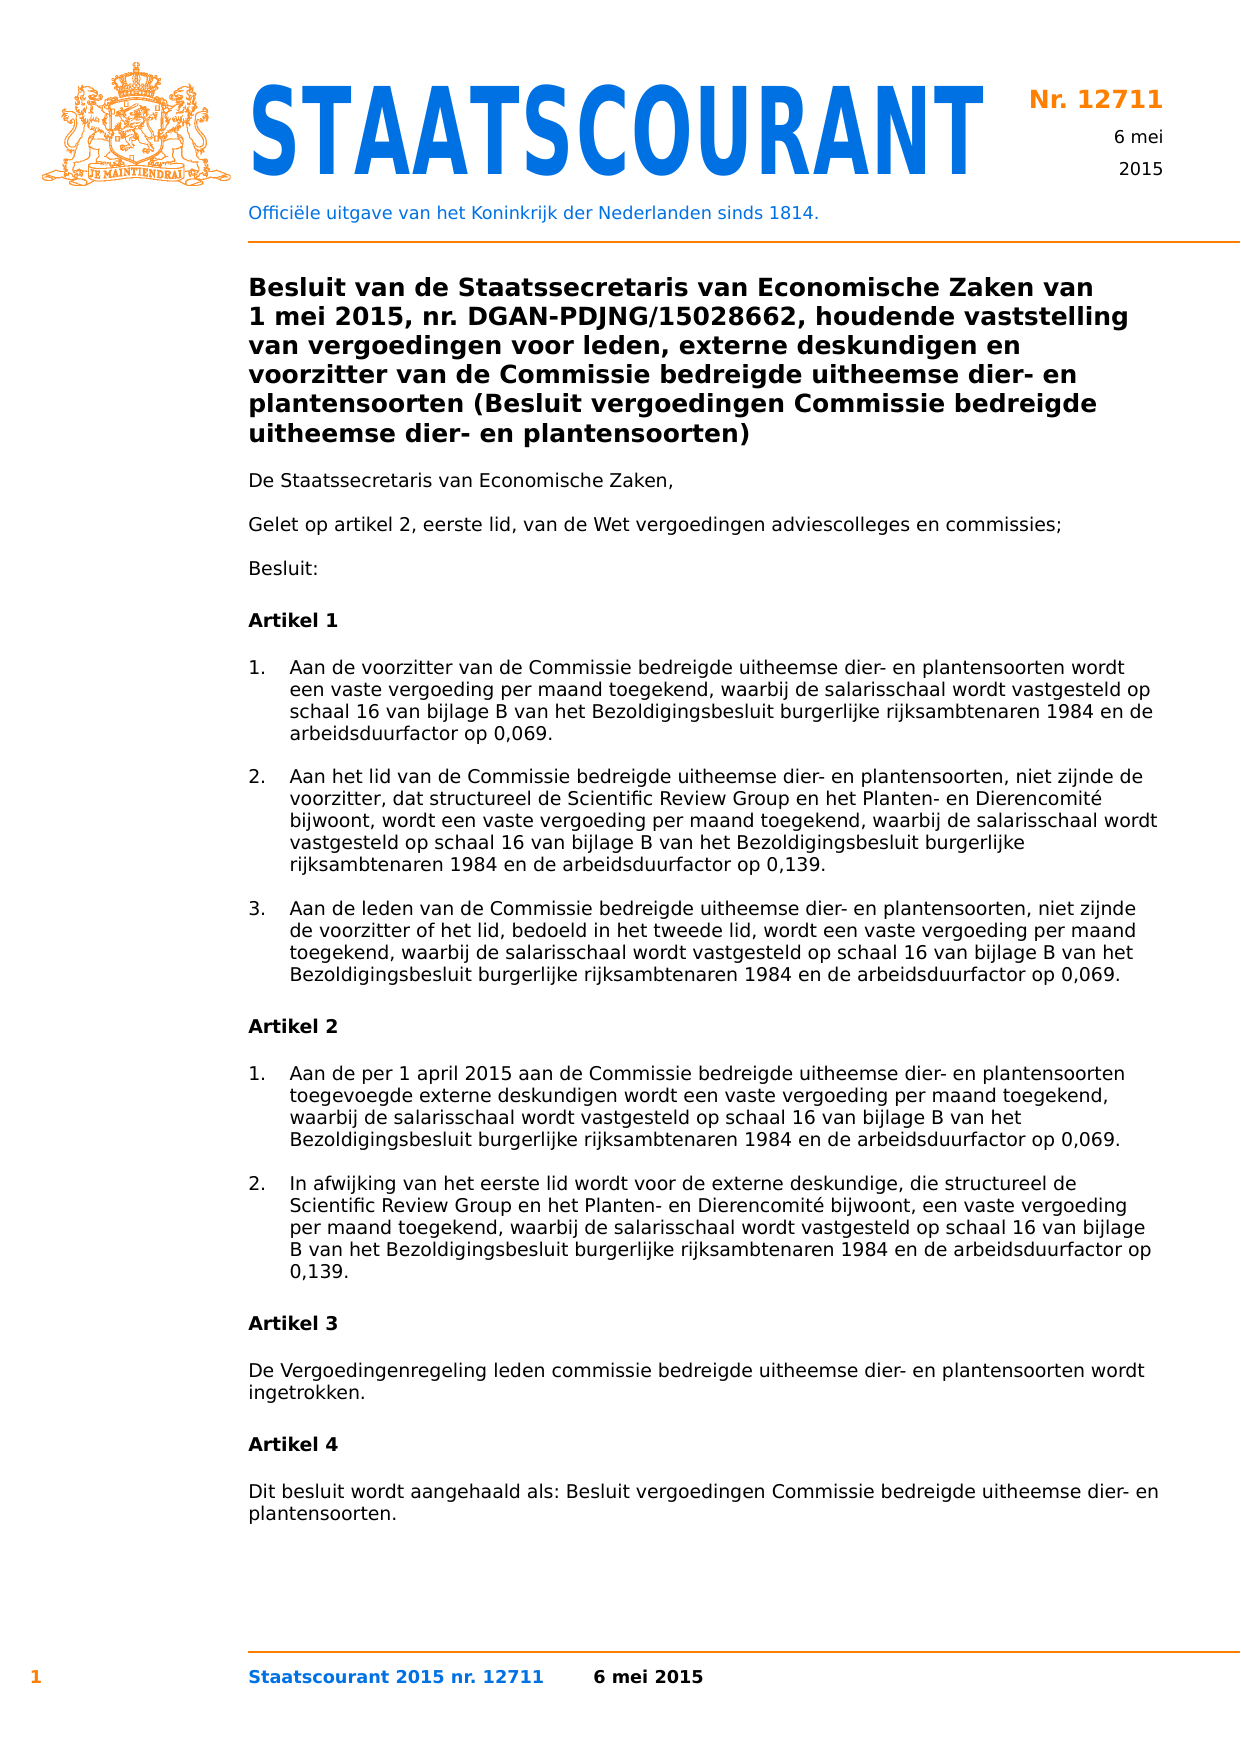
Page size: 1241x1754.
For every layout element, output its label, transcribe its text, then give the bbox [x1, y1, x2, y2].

text 2. Aan het lid van de Commissie bedreigde uitheemse dier- en plantensoorten, niet zijnde de voorzitter, dat structureel de Scientific Review Group en het Planten- en Dierencomité bijwoont, wordt een vaste vergoeding per maand toegekend, waarbij de salarisschaal wordt vastgesteld op schaal 16 van bijlage B van het Bezoldigingsbesluit burgerlijke rijksambtenaren 1984 en de arbeidsduurfactor op 0,139. [248, 766, 1163, 876]
text De Staatssecretaris van Economische Zaken, [248, 470, 1163, 492]
text 1. Aan de per 1 april 2015 aan de Commissie bedreigde uitheemse dier- en plantensoorten toegevoegde externe deskundigen wordt een vaste vergoeding per maand toegekend, waarbij de salarisschaal wordt vastgesteld op schaal 16 van bijlage B van het Bezoldigingsbesluit burgerlijke rijksambtenaren 1984 en de arbeidsduurfactor op 0,069. [248, 1063, 1163, 1151]
table_cell 2015 [998, 153, 1240, 203]
text 1. Aan de voorzitter van de Commissie bedreigde uitheemse dier- en plantensoorten wordt een vaste vergoeding per maand toegekend, waarbij de salarisschaal wordt vastgesteld op schaal 16 van bijlage B van het Bezoldigingsbesluit burgerlijke rijksambtenaren 1984 en de arbeidsduurfactor op 0,069. [248, 657, 1163, 744]
subtitle Artikel 2 [248, 1016, 1163, 1038]
table_header [25, 62, 248, 241]
subtitle Artikel 3 [248, 1313, 1163, 1335]
text 3. Aan de leden van de Commissie bedreigde uitheemse dier- en plantensoorten, niet zijnde de voorzitter of het lid, bedoeld in het tweede lid, wordt een vaste vergoeding per maand toegekend, waarbij de salarisschaal wordt vastgesteld op schaal 16 van bijlage B van het Bezoldigingsbesluit burgerlijke rijksambtenaren 1984 en de arbeidsduurfactor op 0,069. [248, 898, 1163, 986]
subtitle Artikel 1 [248, 609, 1163, 632]
text Gelet op artikel 2, eerste lid, van de Wet vergoedingen adviescolleges en commissies; [248, 514, 1163, 536]
picture [41, 62, 231, 186]
table_header STAATSCOURANT [248, 62, 998, 203]
text 2. In afwijking van het eerste lid wordt voor de externe deskundige, die structureel de Scientific Review Group en het Planten- en Dierencomité bijwoont, een vaste vergoeding per maand toegekend, waarbij de salarisschaal wordt vastgesteld op schaal 16 van bijlage B van het Bezoldigingsbesluit burgerlijke rijksambtenaren 1984 en de arbeidsduurfactor op 0,139. [248, 1173, 1163, 1283]
table_cell 6 mei [998, 121, 1240, 153]
text De Vergoedingenregeling leden commissie bedreigde uitheemse dier- en plantensoorten wordt ingetrokken. [248, 1360, 1163, 1404]
subtitle Artikel 4 [248, 1434, 1163, 1456]
text Dit besluit wordt aangehaald als: Besluit vergoedingen Commissie bedreigde uitheemse dier- en plantensoorten. [248, 1481, 1163, 1524]
text Besluit: [248, 558, 1163, 579]
subtitle Besluit van de Staatssecretaris van Economische Zaken van 1 mei 2015, nr. DGAN-PDJNG/15028662, houdende vaststelling van vergoedingen voor leden, externe deskundigen en voorzitter van de Commissie bedreigde uitheemse dier- en plantensoorten (Besluit vergoedingen Commissie bedreigde uitheemse dier- en plantensoorten) [248, 273, 1163, 448]
table_cell Officiële uitgave van het Koninkrijk der Nederlanden sinds 1814. [248, 203, 1240, 241]
table_header Nr. 12711 [998, 62, 1240, 121]
